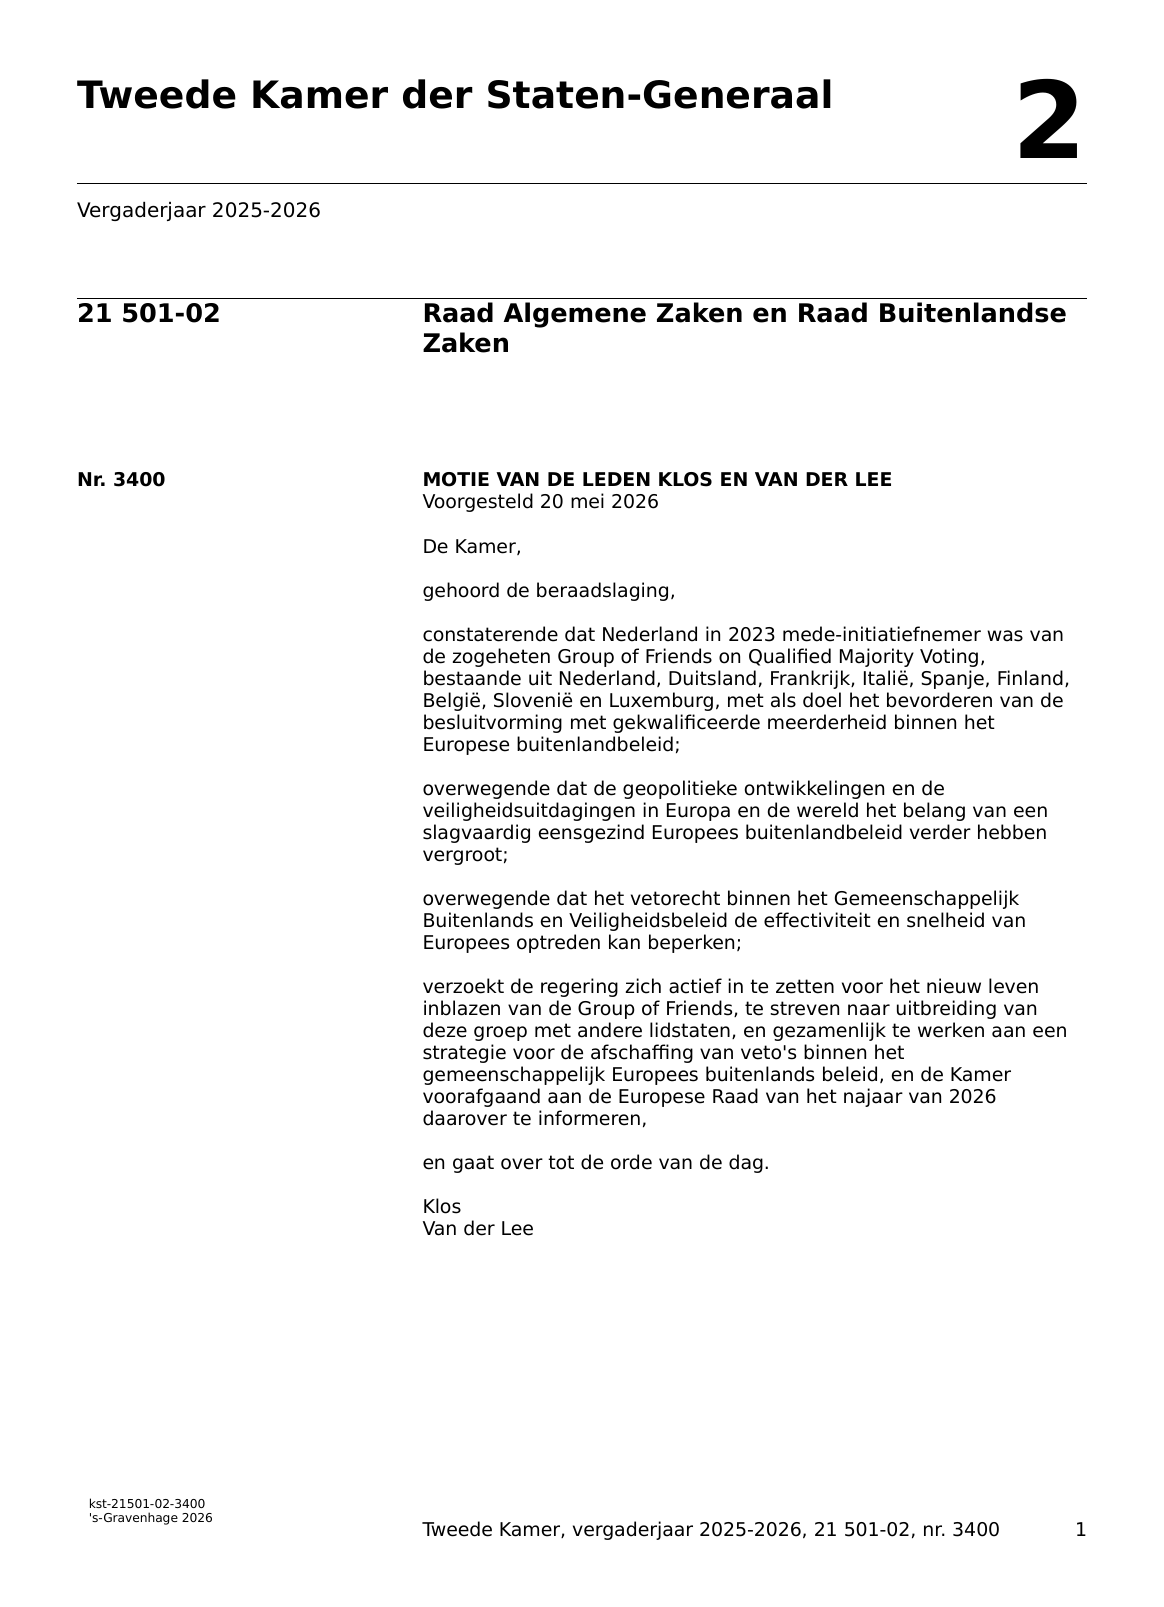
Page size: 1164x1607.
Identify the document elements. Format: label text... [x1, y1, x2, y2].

text Voorgesteld 20 mei 2026 [422, 491, 1087, 513]
table_header Tweede Kamer der Staten-Generaal [77, 59, 886, 183]
text en gaat over tot de orde van de dag. [422, 1152, 1087, 1174]
text De Kamer, [422, 536, 1087, 557]
text Klos [422, 1196, 1087, 1218]
text verzoekt de regering zich actief in te zetten voor het nieuw leven inblazen van de Group of Friends, te streven naar uitbreiding van deze groep met andere lidstaten, en gezamenlijk te werken aan een strategie voor de afschaffing van veto's binnen het gemeenschappelijk Europees buitenlands beleid, en de Kamer voorafgaand aan de Europese Raad van het najaar van 2026 daarover te informeren, [422, 976, 1087, 1130]
table_cell Vergaderjaar 2025-2026 [77, 184, 1087, 298]
text kst-21501-02-3400 [88, 1497, 323, 1511]
text overwegende dat het vetorecht binnen het Gemeenschappelijk Buitenlands en Veiligheidsbeleid de effectiviteit en snelheid van Europees optreden kan beperken; [422, 888, 1087, 954]
text gehoord de beraadslaging, [422, 580, 1087, 602]
subtitle 21 501-02 Raad Algemene Zaken en Raad Buitenlandse Zaken [77, 299, 1087, 358]
text overwegende dat de geopolitieke ontwikkelingen en de veiligheidsuitdagingen in Europa en de wereld het belang van een slagvaardig eensgezind Europees buitenlandbeleid verder hebben vergroot; [422, 778, 1087, 866]
text 's-Gravenhage 2026 [88, 1511, 323, 1525]
subtitle Nr. 3400 MOTIE VAN DE LEDEN KLOS EN VAN DER LEE [77, 469, 1087, 491]
text Van der Lee [422, 1218, 1087, 1240]
table_header 2 [886, 59, 1087, 183]
text constaterende dat Nederland in 2023 mede-initiatiefnemer was van de zogeheten Group of Friends on Qualified Majority Voting, bestaande uit Nederland, Duitsland, Frankrijk, Italië, Spanje, Finland, België, Slovenië en Luxemburg, met als doel het bevorderen van de besluitvorming met gekwalificeerde meerderheid binnen het Europese buitenlandbeleid; [422, 624, 1087, 756]
